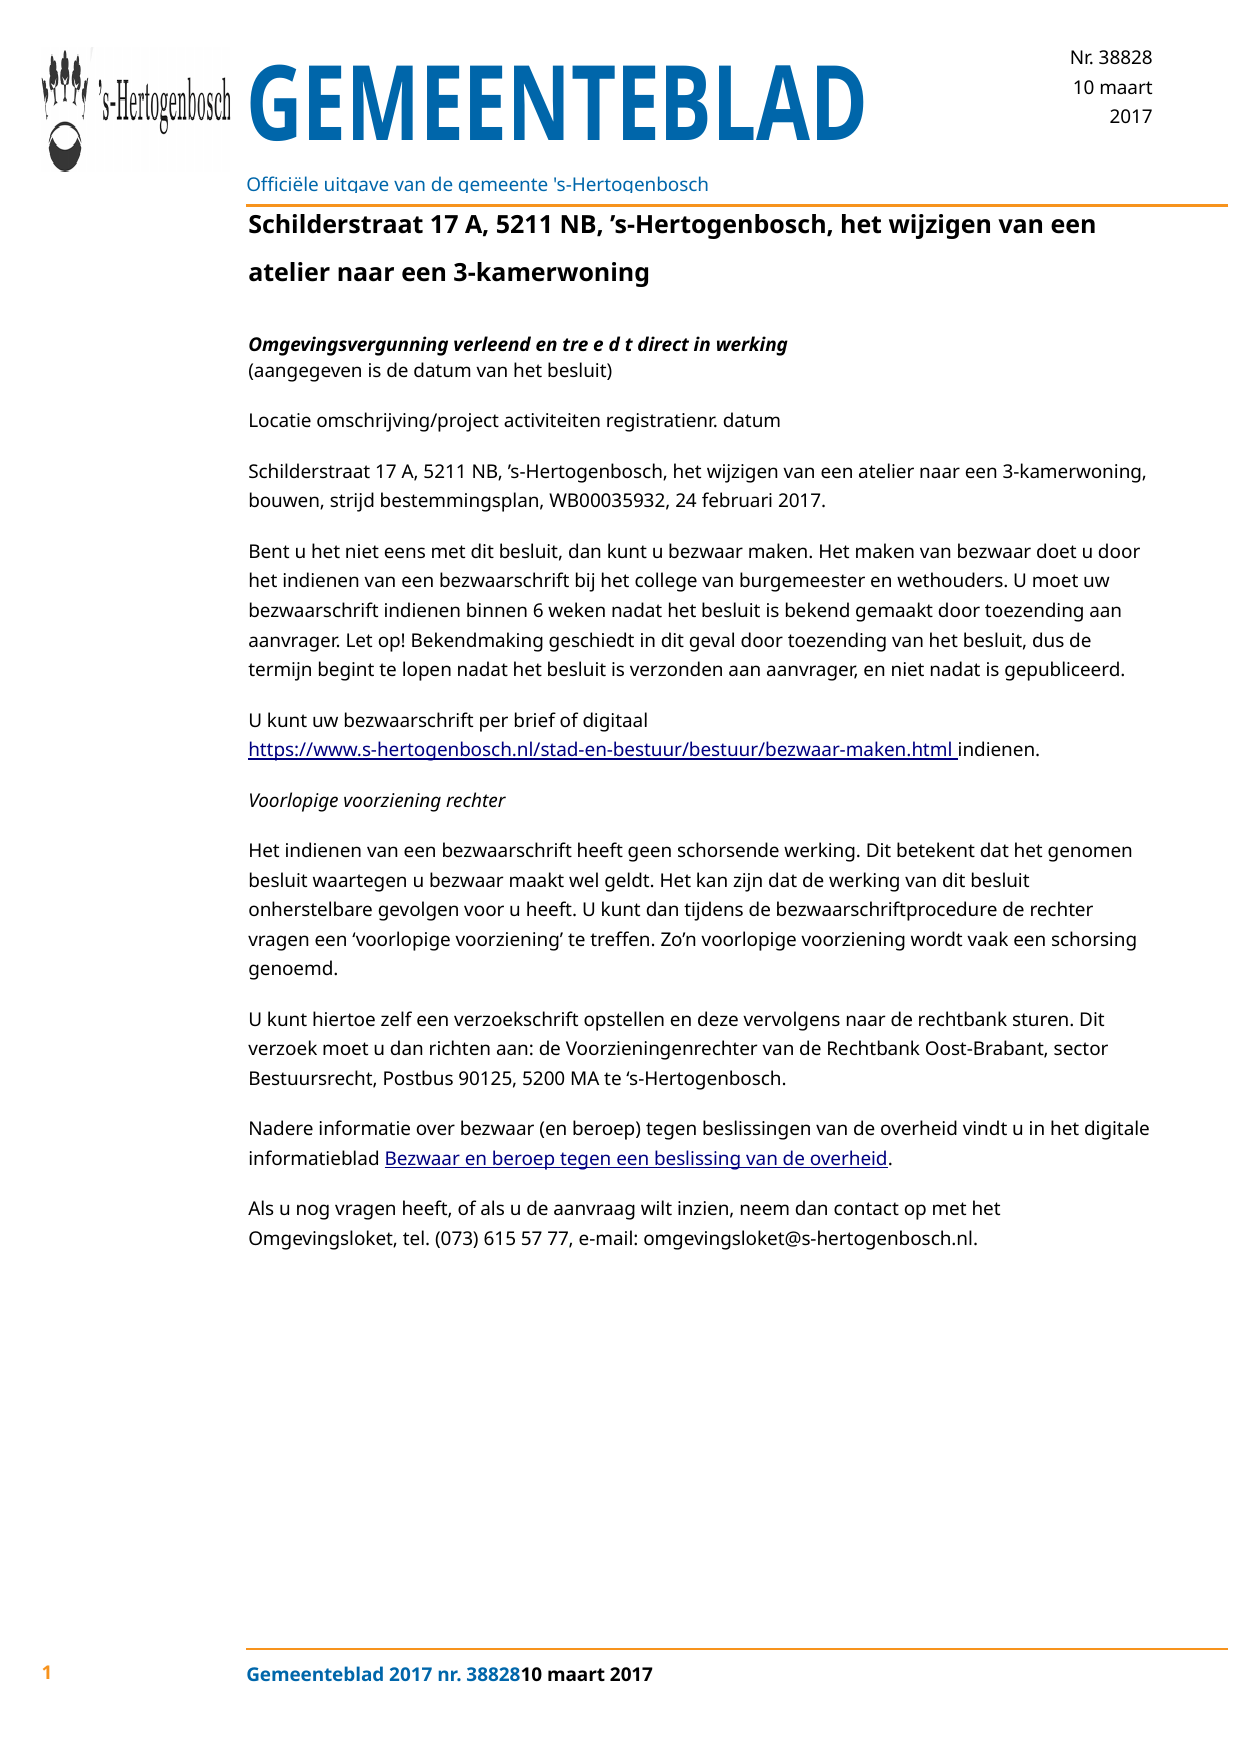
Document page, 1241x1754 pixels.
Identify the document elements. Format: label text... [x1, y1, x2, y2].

text Voorlopige voorziening rechter [248, 787, 1152, 812]
text Schilderstraat 17 A, 5211 NB, ’s-Hertogenbosch, het wijzigen van een atelier naar een 3-kamerwoning, bouwen, strijd bestemmingsplan, WB00035932, 24 februari 2017. [248, 458, 1152, 513]
text Het indienen van een bezwaarschrift heeft geen schorsende werking. Dit betekent dat het genomen besluit waartegen u bezwaar maakt wel geldt. Het kan zijn dat de werking van dit besluit onherstelbare gevolgen voor u heeft. U kunt dan tijdens de bezwaarschriftprocedure de rechter vragen een ‘voorlopige voorziening’ te treffen. Zo’n voorlopige voorziening wordt vaak een schorsing genoemd. [248, 837, 1152, 981]
text Omgevingsvergunning verleend en tre e d t direct in werking [248, 331, 1152, 357]
text Nadere informatie over bezwaar (en beroep) tegen beslissingen van de overheid vindt u in het digitale informatieblad Bezwaar en beroep tegen een beslissing van de overheid. [248, 1116, 1152, 1171]
text Bent u het niet eens met dit besluit, dan kunt u bezwaar maken. Het maken van bezwaar doet u door het indienen van een bezwaarschrift bij het college van burgemeester en wethouders. U moet uw bezwaarschrift indienen binnen 6 weken nadat het besluit is bekend gemaakt door toezending aan aanvrager. Let op! Bekendmaking geschiedt in dit geval door toezending van het besluit, dus de termijn begint te lopen nadat het besluit is verzonden aan aanvrager, en niet nadat is gepubliceerd. [248, 538, 1152, 682]
text (aangegeven is de datum van het besluit) [248, 357, 1152, 383]
text U kunt hiertoe zelf een verzoekschrift opstellen en deze vervolgens naar de rechtbank sturen. Dit verzoek moet u dan richten aan: de Voorzieningenrechter van de Rechtbank Oost-Brabant, sector Bestuursrecht, Postbus 90125, 5200 MA te ‘s-Hertogenbosch. [248, 1006, 1152, 1091]
text Schilderstraat 17 A, 5211 NB, ’s-Hertogenbosch, het wijzigen van een atelier naar een 3-kamerwoning [248, 207, 1152, 288]
picture [41, 47, 231, 172]
text U kunt uw bezwaarschrift per brief of digitaal https://www.s-hertogenbosch.nl/stad-en-bestuur/bestuur/bezwaar-maken.html indienen. [248, 707, 1152, 762]
text Locatie omschrijving/project activiteiten registratienr. datum [248, 408, 1152, 433]
text Als u nog vragen heeft, of als u de aanvraag wilt inzien, neem dan contact op met het Omgevingsloket, tel. (073) 615 57 77, e-mail: omgevingsloket@s-hertogenbosch.nl. [248, 1196, 1152, 1251]
